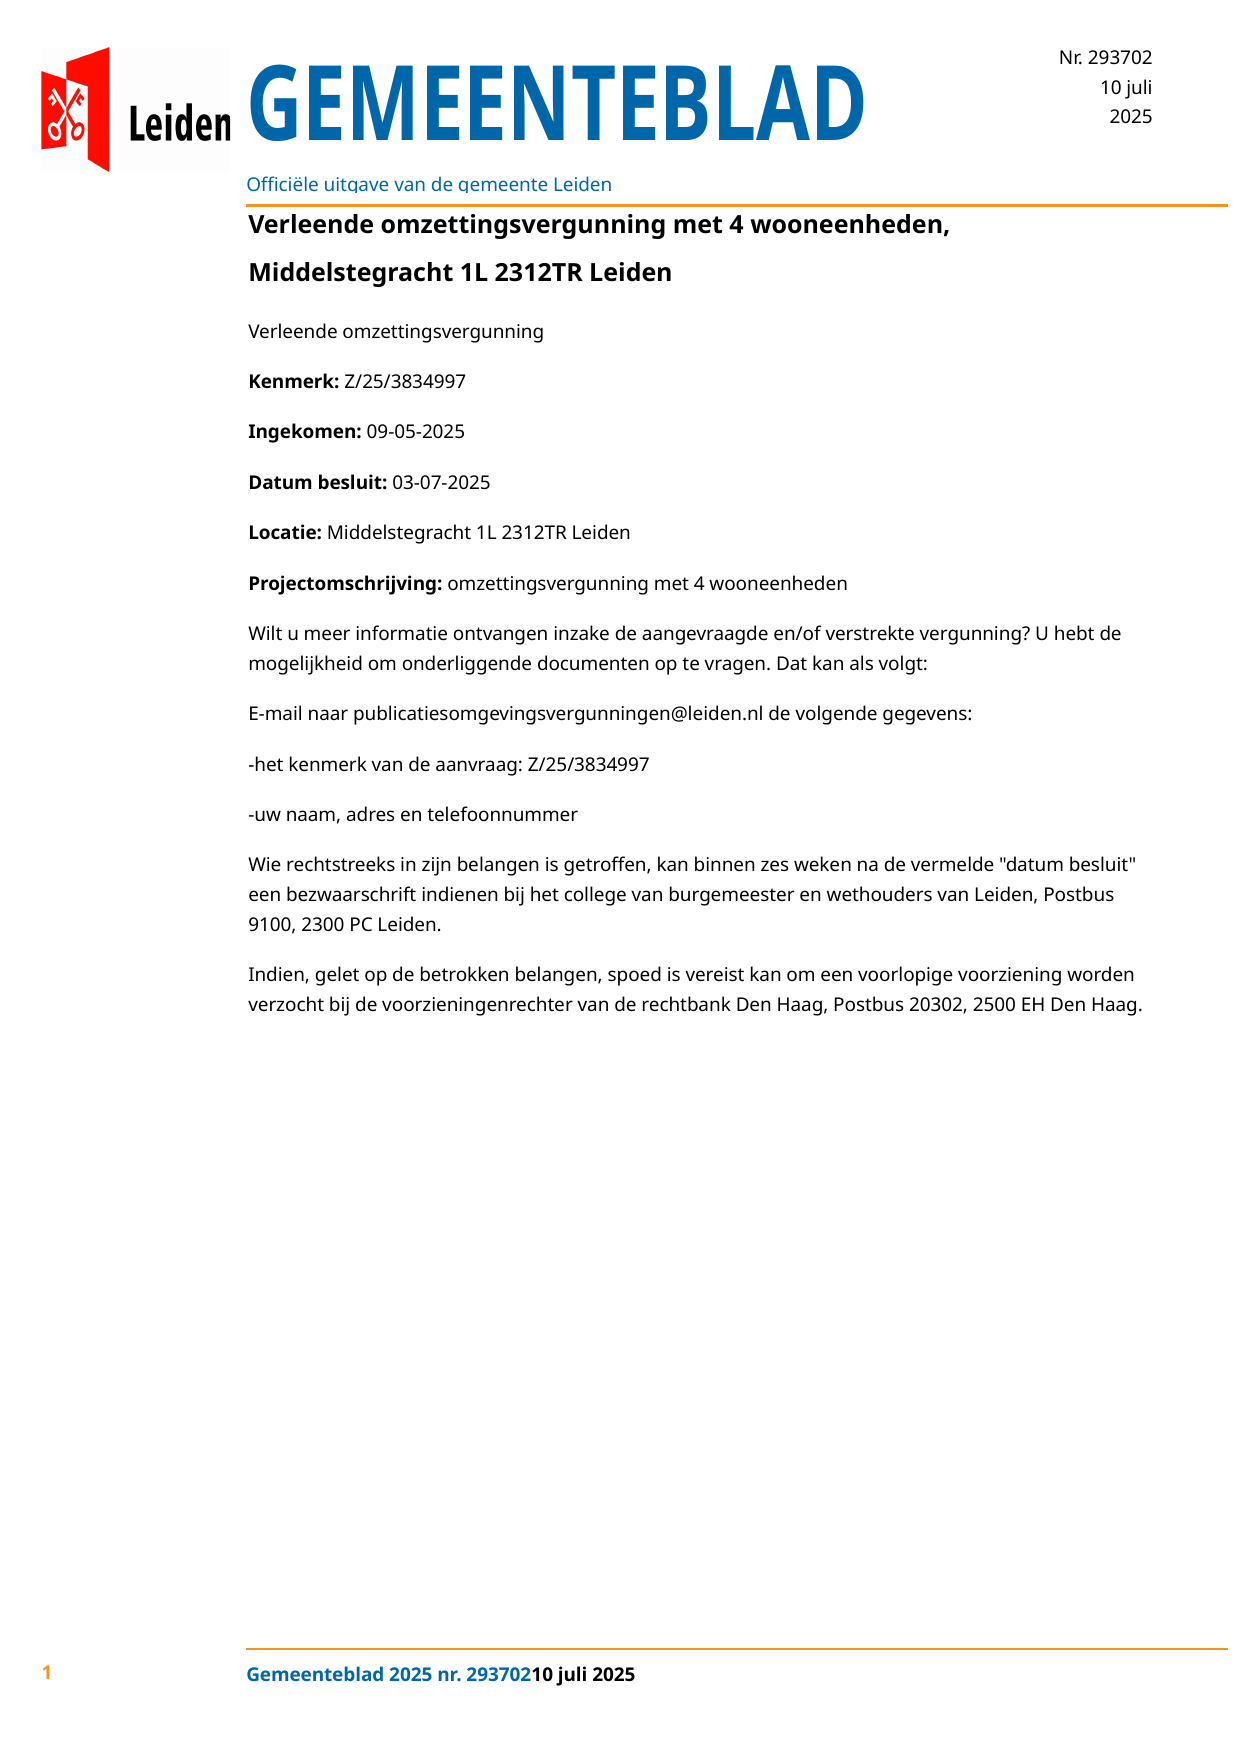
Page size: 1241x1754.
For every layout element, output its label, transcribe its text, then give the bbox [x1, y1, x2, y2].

text Wie rechtstreeks in zijn belangen is getroffen, kan binnen zes weken na de vermelde "datum besluit" een bezwaarschrift indienen bij het college van burgemeester en wethouders van Leiden, Postbus 9100, 2300 PC Leiden. [248, 852, 1152, 937]
text Projectomschrijving: omzettingsvergunning met 4 wooneenheden [248, 570, 1152, 596]
text Indien, gelet op de betrokken belangen, spoed is vereist kan om een voorlopige voorziening worden verzocht bij de voorzieningenrechter van de rechtbank Den Haag, Postbus 20302, 2500 EH Den Haag. [248, 961, 1152, 1017]
text -het kenmerk van de aanvraag: Z/25/3834997 [248, 751, 1152, 777]
text Verleende omzettingsvergunning met 4 wooneenheden, Middelstegracht 1L 2312TR Leiden [248, 207, 1152, 288]
text Datum besluit: 03-07-2025 [248, 469, 1152, 495]
text Wilt u meer informatie ontvangen inzake de aangevraagde en/of verstrekte vergunning? U hebt de mogelijkheid om onderliggende documenten op te vragen. Dat kan als volgt: [248, 620, 1152, 676]
picture [41, 47, 231, 172]
text E-mail naar publicatiesomgevingsvergunningen@leiden.nl de volgende gegevens: [248, 700, 1152, 726]
text Verleende omzettingsvergunning [248, 318, 1152, 344]
text Locatie: Middelstegracht 1L 2312TR Leiden [248, 519, 1152, 545]
text -uw naam, adres en telefoonnummer [248, 801, 1152, 827]
text Ingekomen: 09-05-2025 [248, 419, 1152, 444]
text Kenmerk: Z/25/3834997 [248, 368, 1152, 394]
